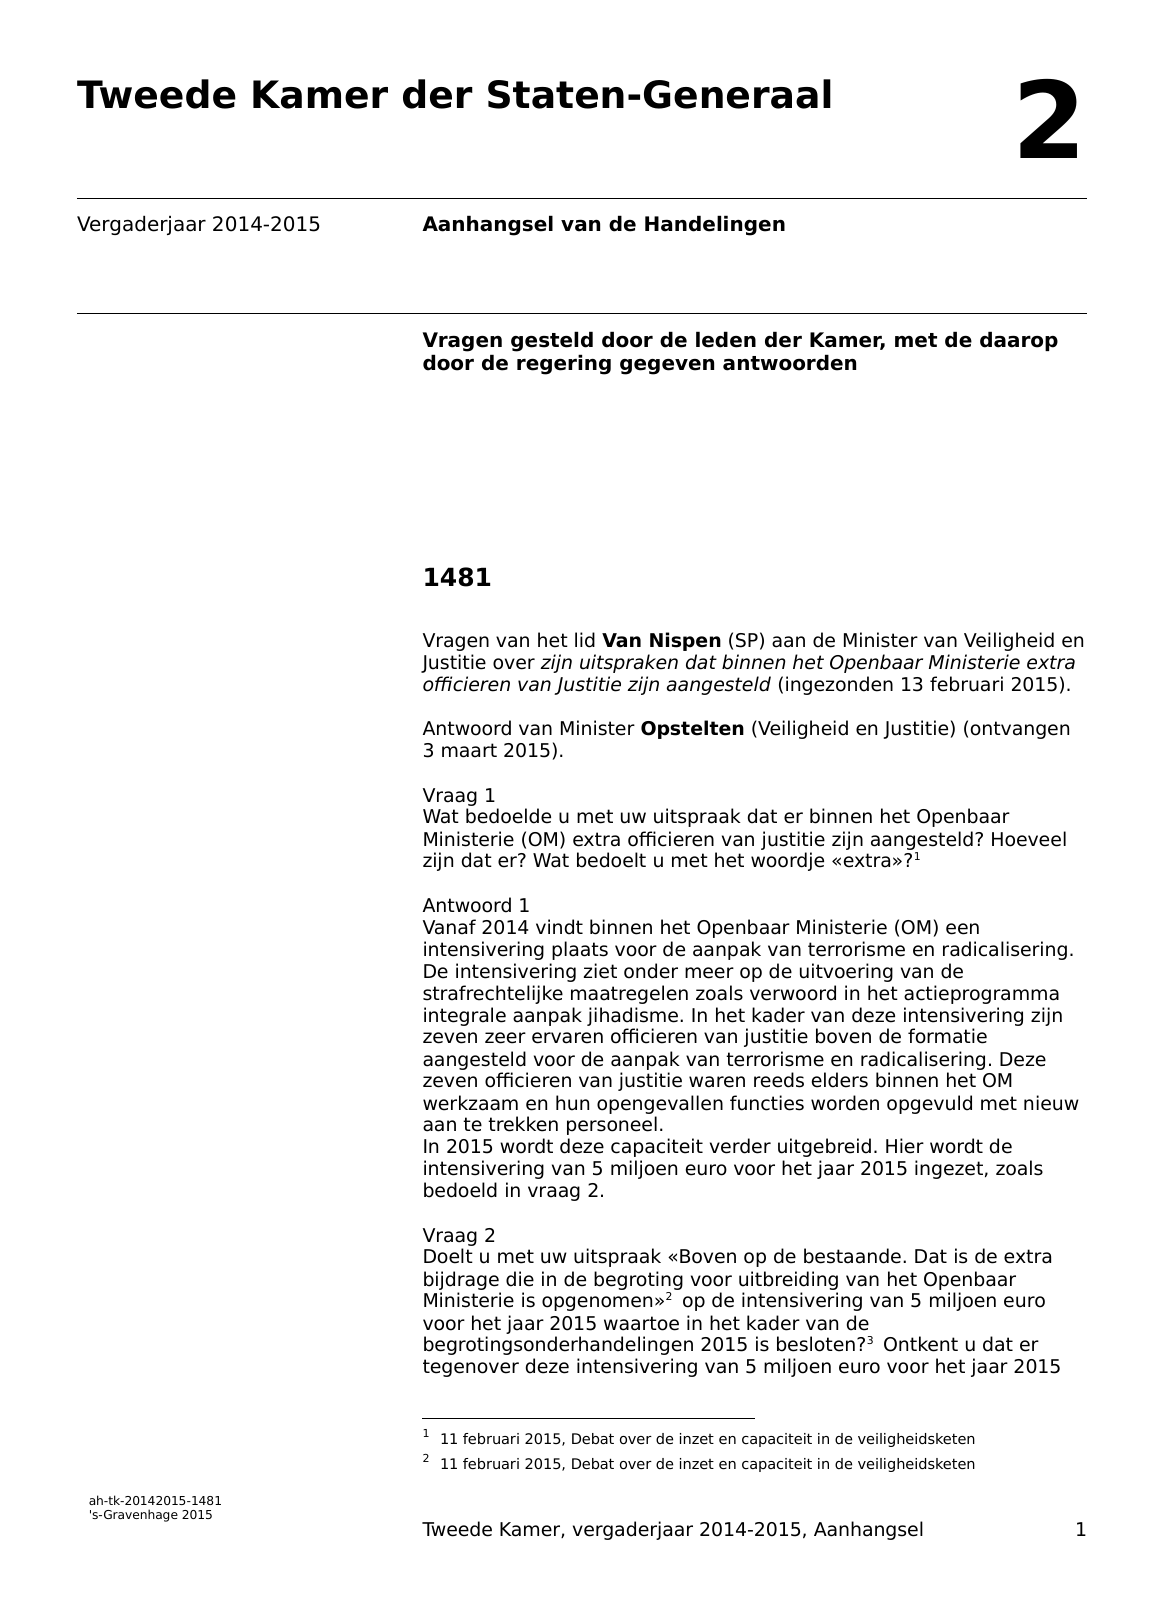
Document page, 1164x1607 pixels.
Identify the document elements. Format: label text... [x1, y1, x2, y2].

text Doelt u met uw uitspraak «Boven op de bestaande. Dat is de extra bijdrage die in de begroting voor uitbreiding van het Openbaar Ministerie is opgenomen» op de intensivering van 5 miljoen euro voor het jaar 2015 waartoe in het kader van de begrotingsonderhandelingen 2015 is besloten? Ontkent u dat er tegenover deze intensivering van 5 miljoen euro voor het jaar 2015 [422, 1246, 1087, 1378]
text Antwoord van Minister Opstelten (Veiligheid en Justitie) (ontvangen 3 maart 2015). [422, 718, 1087, 762]
text 11 februari 2015, Debat over de inzet en capaciteit in de veiligheidsketen [422, 1427, 1087, 1449]
table_header Tweede Kamer der Staten-Generaal [77, 59, 886, 198]
table_cell Aanhangsel van de Handelingen [422, 199, 1087, 313]
text Vraag 1 [422, 784, 1087, 806]
text 1481 [422, 563, 1087, 592]
text Vraag 2 [422, 1224, 1087, 1246]
text 11 februari 2015, Debat over de inzet en capaciteit in de veiligheidsketen [422, 1452, 1087, 1474]
table_cell Vergaderjaar 2014-2015 [77, 199, 422, 313]
text Vanaf 2014 vindt binnen het Openbaar Ministerie (OM) een intensivering plaats voor de aanpak van terrorisme en radicalisering. De intensivering ziet onder meer op de uitvoering van de strafrechtelijke maatregelen zoals verwoord in het actieprogramma integrale aanpak jihadisme. In het kader van deze intensivering zijn zeven zeer ervaren officieren van justitie boven de formatie aangesteld voor de aanpak van terrorisme en radicalisering. Deze zeven officieren van justitie waren reeds elders binnen het OM werkzaam en hun opengevallen functies worden opgevuld met nieuw aan te trekken personeel. [422, 917, 1087, 1136]
table_cell [77, 314, 422, 375]
text In 2015 wordt deze capaciteit verder uitgebreid. Hier wordt de intensivering van 5 miljoen euro voor het jaar 2015 ingezet, zoals bedoeld in vraag 2. [422, 1136, 1087, 1202]
text Wat bedoelde u met uw uitspraak dat er binnen het Openbaar Ministerie (OM) extra officieren van justitie zijn aangesteld? Hoeveel zijn dat er? Wat bedoelt u met het woordje «extra»? [422, 806, 1087, 872]
text ah-tk-20142015-1481 [88, 1494, 323, 1508]
text Vragen van het lid Van Nispen (SP) aan de Minister van Veiligheid en Justitie over zijn uitspraken dat binnen het Openbaar Ministerie extra officieren van Justitie zijn aangesteld (ingezonden 13 februari 2015). [422, 630, 1087, 696]
table_cell Vragen gesteld door de leden der Kamer, met de daarop door de regering gegeven antwoorden [422, 314, 1087, 375]
text 's-Gravenhage 2015 [88, 1508, 323, 1522]
table_header 2 [886, 59, 1087, 198]
text Antwoord 1 [422, 894, 1087, 917]
